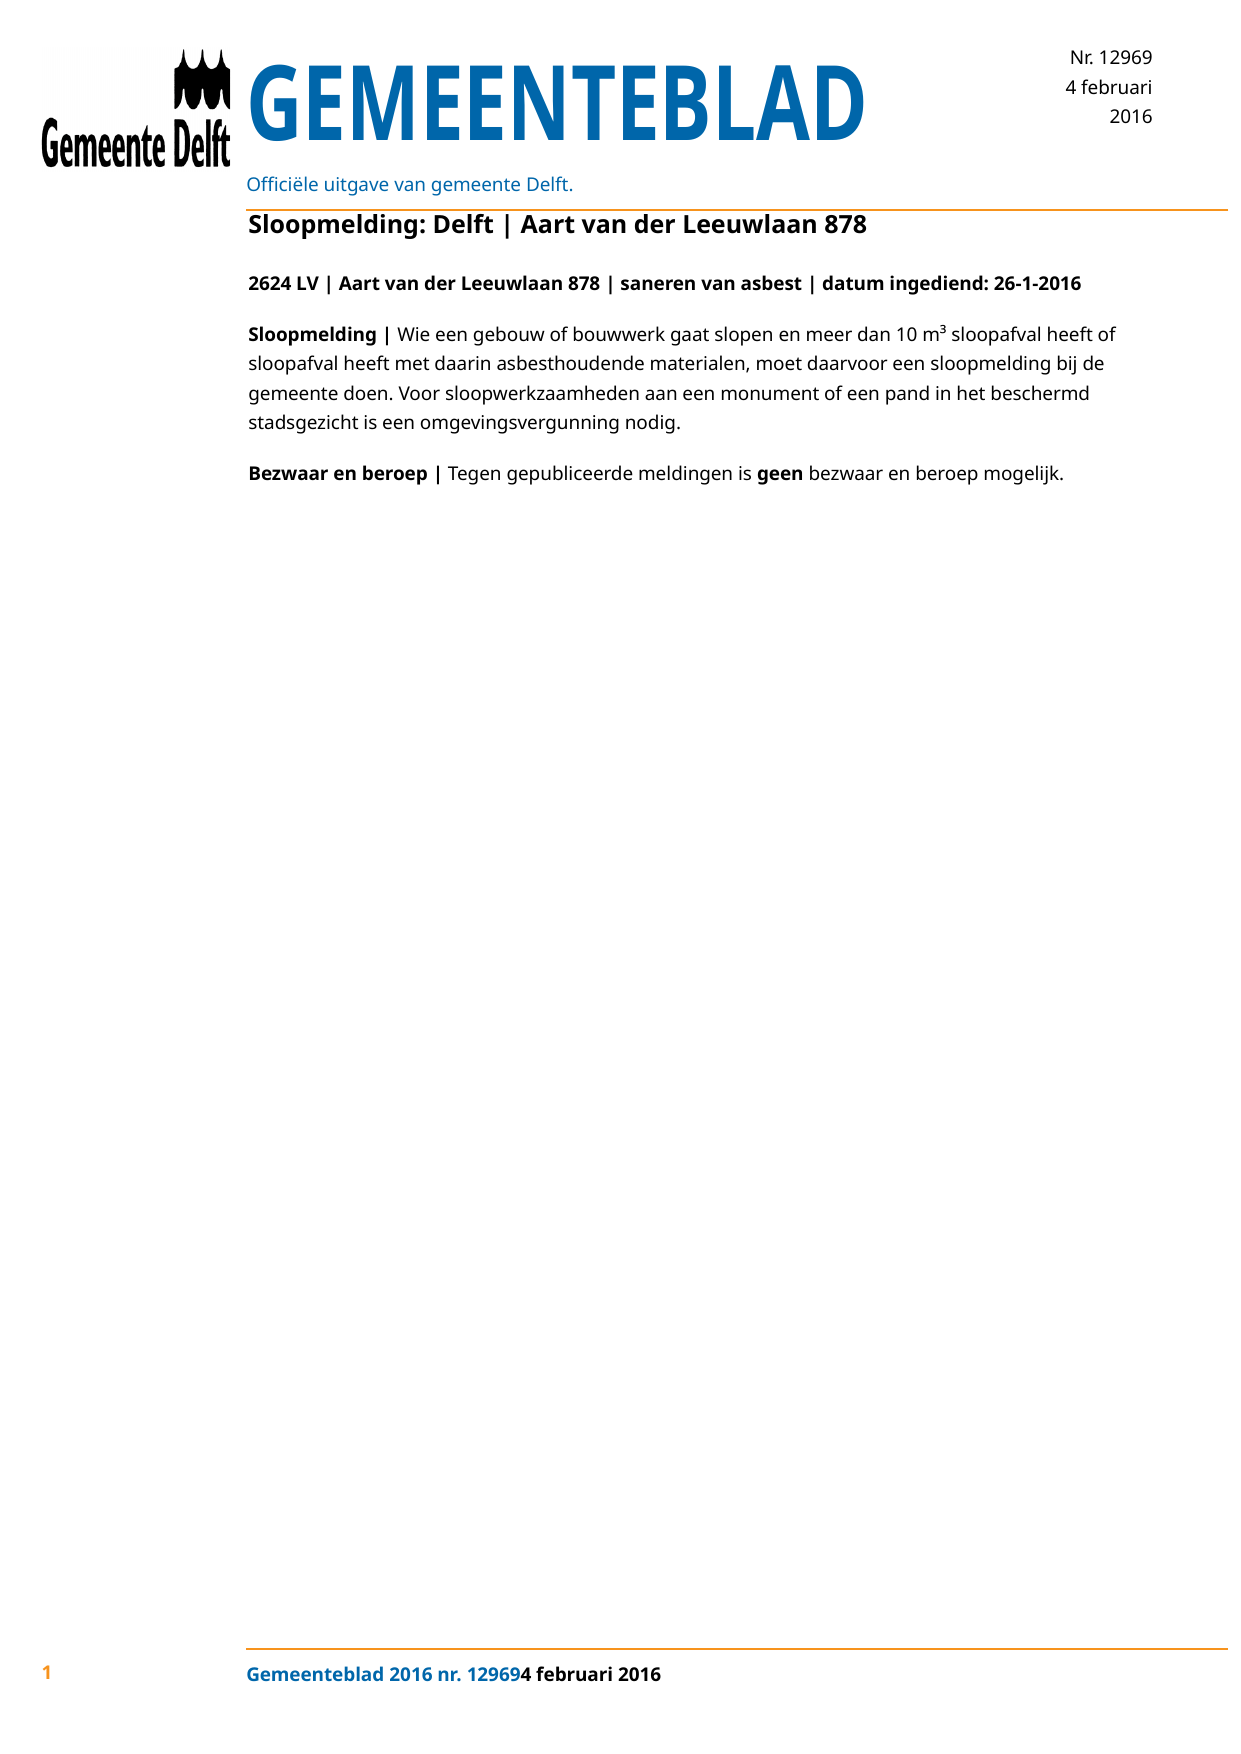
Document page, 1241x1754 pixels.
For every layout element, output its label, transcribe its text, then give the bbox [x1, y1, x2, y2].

picture [41, 47, 231, 172]
text 2624 LV | Aart van der Leeuwlaan 878 | saneren van asbest | datum ingediend: 26-1-2016 [248, 270, 1152, 296]
text Sloopmelding: Delft | Aart van der Leeuwlaan 878 [248, 211, 1152, 241]
text Sloopmelding | Wie een gebouw of bouwwerk gaat slopen en meer dan 10 m³ sloopafval heeft of sloopafval heeft met daarin asbesthoudende materialen, moet daarvoor een sloopmelding bij de gemeente doen. Voor sloopwerkzaamheden aan een monument of een pand in het beschermd stadsgezicht is een omgevingsvergunning nodig. [248, 321, 1152, 435]
text Bezwaar en beroep | Tegen gepubliceerde meldingen is geen bezwaar en beroep mogelijk. [248, 460, 1152, 486]
